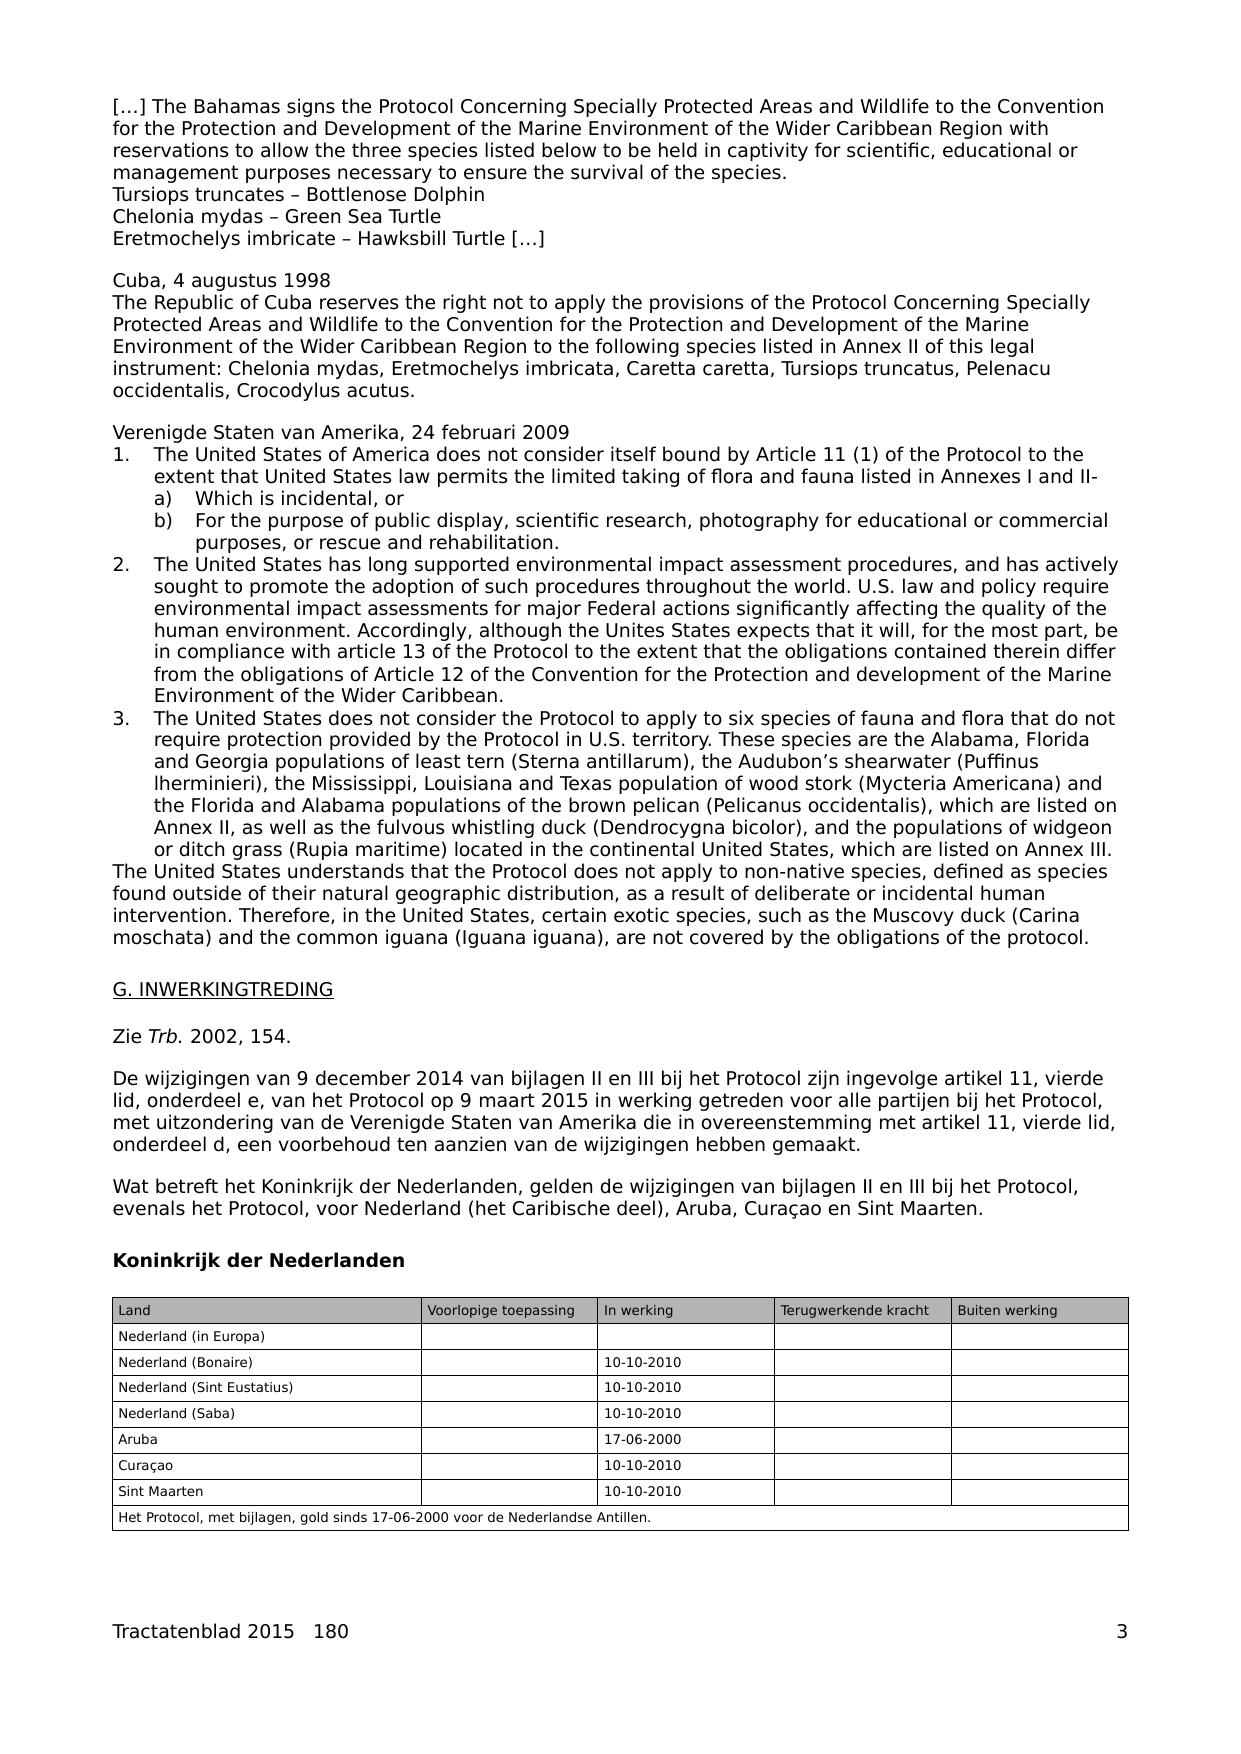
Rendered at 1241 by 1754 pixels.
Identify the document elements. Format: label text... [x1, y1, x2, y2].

table_cell [775, 1376, 951, 1401]
text Eretmochelys imbricate – Hawksbill Turtle […] [112, 228, 1128, 250]
subtitle G. INWERKINGTREDING [112, 979, 1128, 1001]
table_cell [952, 1324, 1128, 1349]
table_cell 17-06-2000 [598, 1428, 774, 1453]
table_cell 10-10-2010 [598, 1402, 774, 1427]
table_cell Nederland (Bonaire) [113, 1350, 421, 1375]
table_cell [422, 1376, 597, 1401]
table_cell [952, 1350, 1128, 1375]
table_cell [422, 1428, 597, 1453]
table_cell [952, 1428, 1128, 1453]
table_header Buiten werking [952, 1298, 1128, 1323]
text Chelonia mydas – Green Sea Turtle [112, 206, 1128, 228]
text Cuba, 4 augustus 1998 [112, 270, 1128, 292]
text a) Which is incidental, or [153, 488, 1128, 509]
table_cell [422, 1350, 597, 1375]
text b) For the purpose of public display, scientific research, photography for educational or commercial purposes, or rescue and rehabilitation. [153, 509, 1128, 553]
table_cell Nederland (Sint Eustatius) [113, 1376, 421, 1401]
table_cell [775, 1428, 951, 1453]
table_cell 10-10-2010 [598, 1480, 774, 1504]
table_cell [952, 1402, 1128, 1427]
text Zie Trb. 2002, 154. [112, 1026, 1128, 1048]
table_cell 10-10-2010 [598, 1350, 774, 1375]
table_cell Sint Maarten [113, 1480, 421, 1504]
table_header Terugwerkende kracht [775, 1298, 951, 1323]
text Tursiops truncates – Bottlenose Dolphin [112, 184, 1128, 206]
table_cell Het Protocol, met bijlagen, gold sinds 17-06-2000 voor de Nederlandse Antillen. [113, 1506, 1128, 1530]
text Wat betreft het Koninkrijk der Nederlanden, gelden de wijzigingen van bijlagen II en III bij het Protocol, evenals het Protocol, voor Nederland (het Caribische deel), Aruba, Curaçao en Sint Maarten. [112, 1176, 1128, 1220]
subtitle Koninkrijk der Nederlanden [112, 1250, 1128, 1272]
table_cell 10-10-2010 [598, 1376, 774, 1401]
text 2. The United States has long supported environmental impact assessment procedures, and has actively sought to promote the adoption of such procedures throughout the world. U.S. law and policy require environmental impact assessments for major Federal actions significantly affecting the quality of the human environment. Accordingly, although the Unites States expects that it will, for the most part, be in compliance with article 13 of the Protocol to the extent that the obligations contained therein differ from the obligations of Article 12 of the Convention for the Protection and development of the Marine Environment of the Wider Caribbean. [112, 553, 1128, 707]
text The United States understands that the Protocol does not apply to non-native species, defined as species found outside of their natural geographic distribution, as a result of deliberate or incidental human intervention. Therefore, in the United States, certain exotic species, such as the Muscovy duck (Carina moschata) and the common iguana (Iguana iguana), are not covered by the obligations of the protocol. [112, 861, 1128, 949]
table_header Voorlopige toepassing [422, 1298, 597, 1323]
table_header Land [113, 1298, 421, 1323]
table_cell [775, 1324, 951, 1349]
table_cell Curaçao [113, 1454, 421, 1478]
text 1. The United States of America does not consider itself bound by Article 11 (1) of the Protocol to the extent that United States law permits the limited taking of flora and fauna listed in Annexes I and II- [112, 444, 1128, 488]
table_cell [422, 1480, 597, 1504]
text The Republic of Cuba reserves the right not to apply the provisions of the Protocol Concerning Specially Protected Areas and Wildlife to the Convention for the Protection and Development of the Marine Environment of the Wider Caribbean Region to the following species listed in Annex II of this legal instrument: Chelonia mydas, Eretmochelys imbricata, Caretta caretta, Tursiops truncatus, Pelenacu occidentalis, Crocodylus acutus. [112, 292, 1128, 402]
table_cell [422, 1324, 597, 1349]
text Verenigde Staten van Amerika, 24 februari 2009 [112, 422, 1128, 444]
table_cell [775, 1402, 951, 1427]
table_cell [952, 1454, 1128, 1478]
table_header In werking [598, 1298, 774, 1323]
table_cell [952, 1480, 1128, 1504]
table_cell Aruba [113, 1428, 421, 1453]
text […] The Bahamas signs the Protocol Concerning Specially Protected Areas and Wildlife to the Convention for the Protection and Development of the Marine Environment of the Wider Caribbean Region with reservations to allow the three species listed below to be held in captivity for scientific, educational or management purposes necessary to ensure the survival of the species. [112, 96, 1128, 184]
table_cell [422, 1402, 597, 1427]
text 3. The United States does not consider the Protocol to apply to six species of fauna and flora that do not require protection provided by the Protocol in U.S. territory. These species are the Alabama, Florida and Georgia populations of least tern (Sterna antillarum), the Audubon’s shearwater (Puffinus lherminieri), the Mississippi, Louisiana and Texas population of wood stork (Mycteria Americana) and the Florida and Alabama populations of the brown pelican (Pelicanus occidentalis), which are listed on Annex II, as well as the fulvous whistling duck (Dendrocygna bicolor), and the populations of widgeon or ditch grass (Rupia maritime) located in the continental United States, which are listed on Annex III. [112, 707, 1128, 861]
table_cell [422, 1454, 597, 1478]
table_cell [598, 1324, 774, 1349]
table_cell [775, 1480, 951, 1504]
text De wijzigingen van 9 december 2014 van bijlagen II en III bij het Protocol zijn ingevolge artikel 11, vierde lid, onderdeel e, van het Protocol op 9 maart 2015 in werking getreden voor alle partijen bij het Protocol, met uitzondering van de Verenigde Staten van Amerika die in overeenstemming met artikel 11, vierde lid, onderdeel d, een voorbehoud ten aanzien van de wijzigingen hebben gemaakt. [112, 1068, 1128, 1156]
table_cell [775, 1454, 951, 1478]
table_cell Nederland (Saba) [113, 1402, 421, 1427]
table_cell 10-10-2010 [598, 1454, 774, 1478]
table_cell [775, 1350, 951, 1375]
table_cell Nederland (in Europa) [113, 1324, 421, 1349]
table_cell [952, 1376, 1128, 1401]
